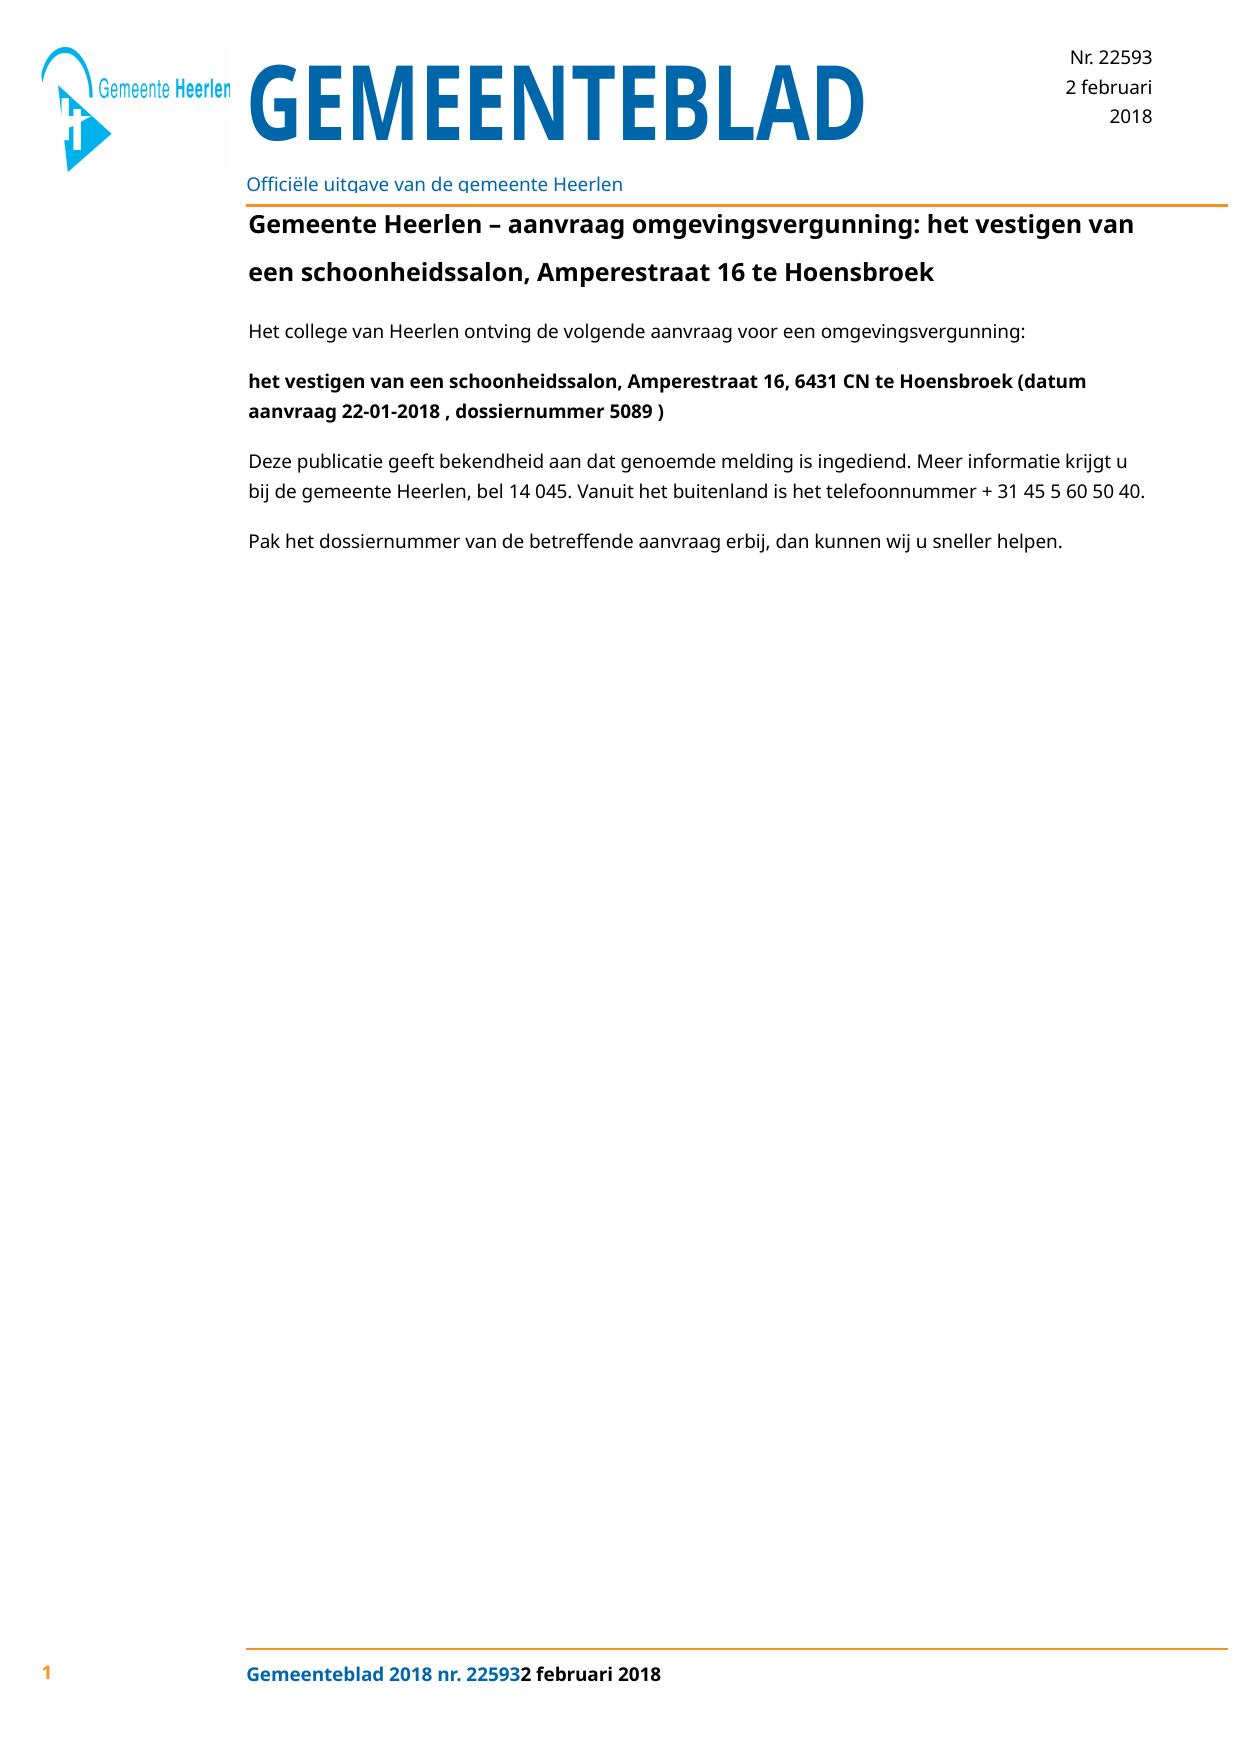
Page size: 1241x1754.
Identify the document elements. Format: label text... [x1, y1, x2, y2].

text het vestigen van een schoonheidssalon, Amperestraat 16, 6431 CN te Hoensbroek (datum aanvraag 22-01-2018 , dossiernummer 5089 ) [248, 368, 1152, 424]
text Pak het dossiernummer van de betreffende aanvraag erbij, dan kunnen wij u sneller helpen. [248, 528, 1152, 554]
text Deze publicatie geeft bekendheid aan dat genoemde melding is ingediend. Meer informatie krijgt u bij de gemeente Heerlen, bel 14 045. Vanuit het buitenland is het telefoonnummer + 31 45 5 60 50 40. [248, 448, 1152, 504]
picture [41, 47, 231, 172]
picture [41, 47, 58, 70]
text Het college van Heerlen ontving de volgende aanvraag voor een omgevingsvergunning: [248, 318, 1152, 344]
text Gemeente Heerlen – aanvraag omgevingsvergunning: het vestigen van een schoonheidssalon, Amperestraat 16 te Hoensbroek [248, 207, 1152, 288]
